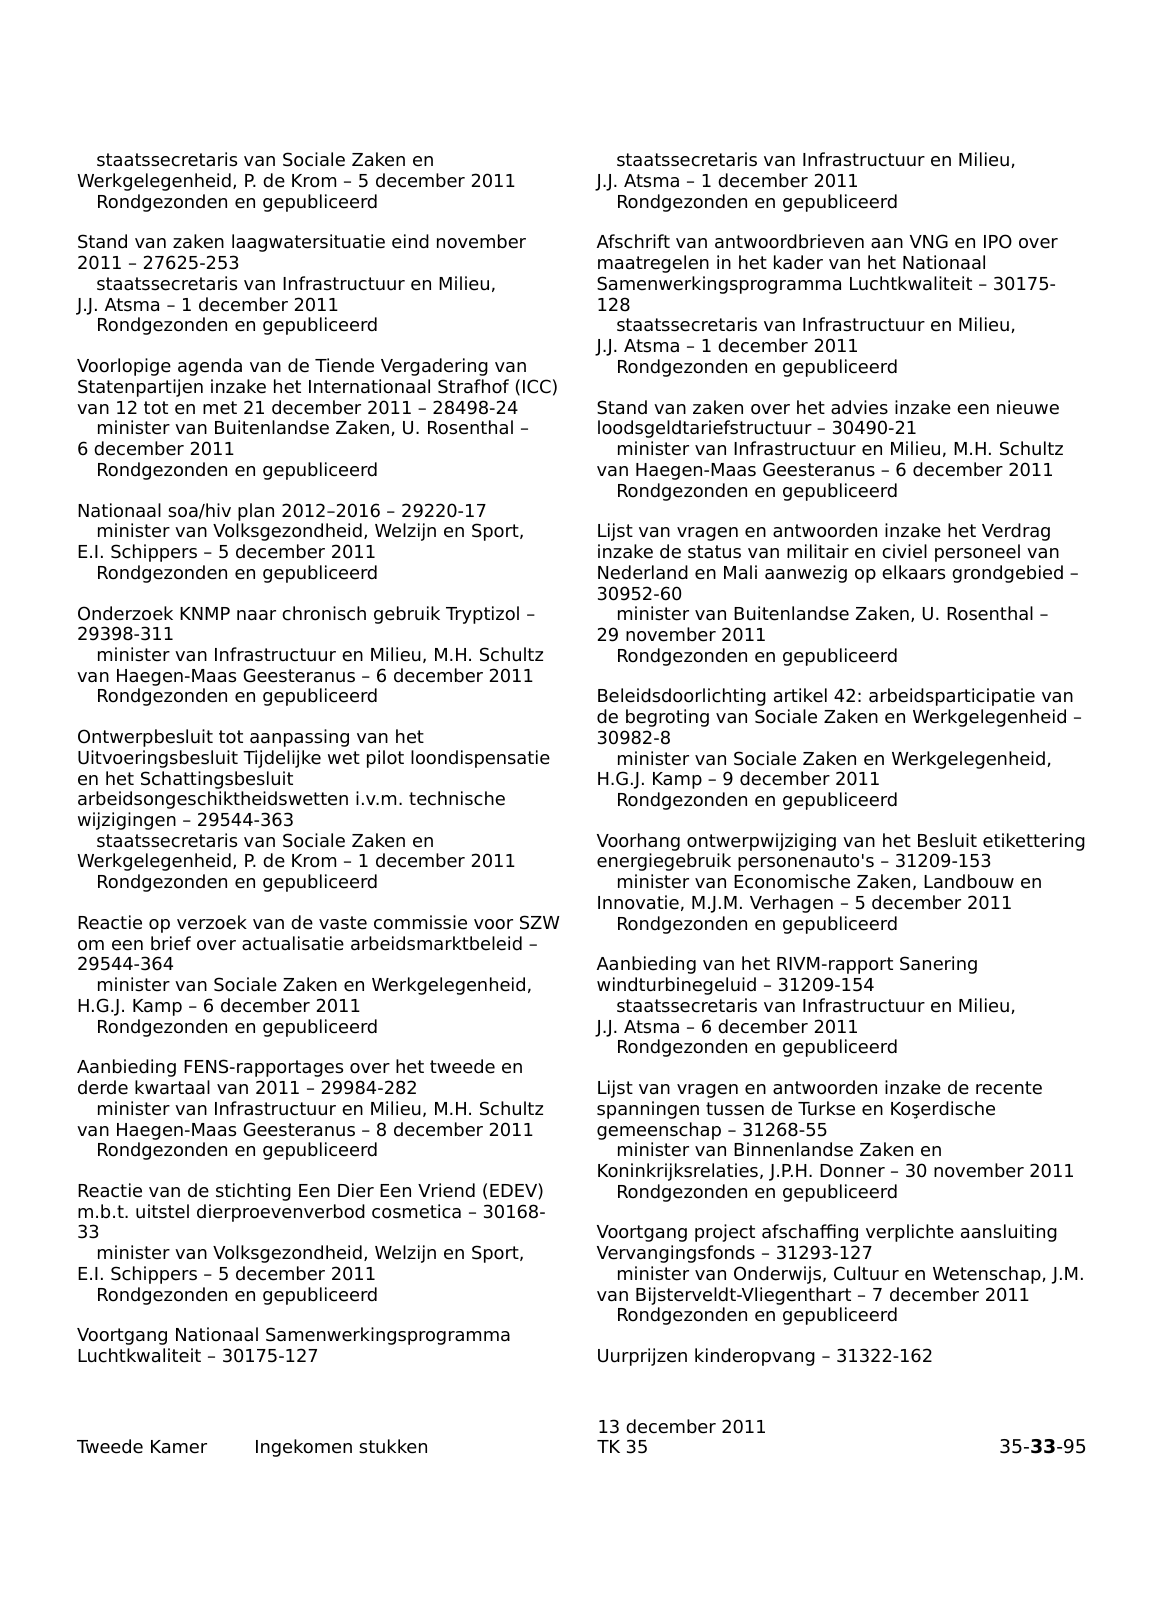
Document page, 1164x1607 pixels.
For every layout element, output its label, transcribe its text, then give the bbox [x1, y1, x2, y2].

text Reactie op verzoek van de vaste commissie voor SZW om een brief over actualisatie arbeidsmarktbeleid – 29544-364 [77, 913, 567, 975]
text Aanbieding van het RIVM-rapport Sanering windturbinegeluid – 31209-154 [596, 954, 1087, 996]
text Stand van zaken over het advies inzake een nieuwe loodsgeldtariefstructuur – 30490-21 [596, 397, 1087, 439]
text staatssecretaris van Infrastructuur en Milieu, J.J. Atsma – 1 december 2011 [596, 315, 1087, 357]
text staatssecretaris van Infrastructuur en Milieu, J.J. Atsma – 6 december 2011 [596, 996, 1087, 1037]
text minister van Volksgezondheid, Welzijn en Sport, E.I. Schippers – 5 december 2011 [77, 1243, 567, 1284]
text minister van Buitenlandse Zaken, U. Rosenthal – 29 november 2011 [596, 604, 1087, 646]
text staatssecretaris van Infrastructuur en Milieu, J.J. Atsma – 1 december 2011 [77, 274, 567, 315]
text Rondgezonden en gepubliceerd [77, 872, 567, 893]
text Ontwerpbesluit tot aanpassing van het Uitvoeringsbesluit Tijdelijke wet pilot loondispensatie en het Schattingsbesluit arbeidsongeschiktheidswetten i.v.m. technische wijzigingen – 29544-363 [77, 727, 567, 831]
text Rondgezonden en gepubliceerd [77, 686, 567, 707]
text Onderzoek KNMP naar chronisch gebruik Tryptizol – 29398-311 [77, 603, 567, 645]
text Voortgang project afschaffing verplichte aansluiting Vervangingsfonds – 31293-127 [596, 1222, 1087, 1264]
text Rondgezonden en gepubliceerd [77, 315, 567, 336]
text Nationaal soa/hiv plan 2012–2016 – 29220-17 [77, 500, 567, 521]
text Rondgezonden en gepubliceerd [596, 1305, 1087, 1326]
text minister van Onderwijs, Cultuur en Wetenschap, J.M. van Bijsterveldt-Vliegenthart – 7 december 2011 [596, 1264, 1087, 1305]
text Rondgezonden en gepubliceerd [596, 646, 1087, 666]
text minister van Economische Zaken, Landbouw en Innovatie, M.J.M. Verhagen – 5 december 2011 [596, 872, 1087, 913]
text Rondgezonden en gepubliceerd [77, 1284, 567, 1305]
text Rondgezonden en gepubliceerd [77, 1016, 567, 1037]
text Voortgang Nationaal Samenwerkingsprogramma Luchtkwaliteit – 30175-127 [77, 1325, 567, 1367]
text staatssecretaris van Infrastructuur en Milieu, J.J. Atsma – 1 december 2011 [596, 150, 1087, 192]
text staatssecretaris van Sociale Zaken en Werkgelegenheid, P. de Krom – 1 december 2011 [77, 831, 567, 872]
text Rondgezonden en gepubliceerd [596, 357, 1087, 377]
text Reactie van de stichting Een Dier Een Vriend (EDEV) m.b.t. uitstel dierproevenverbod cosmetica – 30168-33 [77, 1181, 567, 1243]
text minister van Volksgezondheid, Welzijn en Sport, E.I. Schippers – 5 december 2011 [77, 521, 567, 563]
text minister van Buitenlandse Zaken, U. Rosenthal – 6 december 2011 [77, 418, 567, 460]
text minister van Infrastructuur en Milieu, M.H. Schultz van Haegen-Maas Geesteranus – 6 december 2011 [596, 439, 1087, 480]
text Rondgezonden en gepubliceerd [77, 460, 567, 480]
text Rondgezonden en gepubliceerd [77, 563, 567, 583]
text Lijst van vragen en antwoorden inzake de recente spanningen tussen de Turkse en Koşerdische gemeenschap – 31268-55 [596, 1078, 1087, 1140]
text minister van Infrastructuur en Milieu, M.H. Schultz van Haegen-Maas Geesteranus – 6 december 2011 [77, 645, 567, 686]
text Aanbieding FENS-rapportages over het tweede en derde kwartaal van 2011 – 29984-282 [77, 1057, 567, 1099]
text Uurprijzen kinderopvang – 31322-162 [596, 1346, 1087, 1367]
text minister van Sociale Zaken en Werkgelegenheid, H.G.J. Kamp – 6 december 2011 [77, 975, 567, 1016]
text Lijst van vragen en antwoorden inzake het Verdrag inzake de status van militair en civiel personeel van Nederland en Mali aanwezig op elkaars grondgebied – 30952-60 [596, 521, 1087, 604]
text Rondgezonden en gepubliceerd [77, 1140, 567, 1161]
text Rondgezonden en gepubliceerd [596, 1037, 1087, 1058]
text Rondgezonden en gepubliceerd [596, 1182, 1087, 1202]
text Rondgezonden en gepubliceerd [596, 480, 1087, 501]
text Stand van zaken laagwatersituatie eind november 2011 – 27625-253 [77, 232, 567, 274]
text Rondgezonden en gepubliceerd [596, 192, 1087, 212]
text staatssecretaris van Sociale Zaken en Werkgelegenheid, P. de Krom – 5 december 2011 [77, 150, 567, 192]
text Rondgezonden en gepubliceerd [596, 913, 1087, 934]
text minister van Infrastructuur en Milieu, M.H. Schultz van Haegen-Maas Geesteranus – 8 december 2011 [77, 1099, 567, 1140]
text Rondgezonden en gepubliceerd [77, 192, 567, 212]
text Beleidsdoorlichting artikel 42: arbeidsparticipatie van de begroting van Sociale Zaken en Werkgelegenheid – 30982-8 [596, 686, 1087, 748]
text minister van Binnenlandse Zaken en Koninkrijksrelaties, J.P.H. Donner – 30 november 2011 [596, 1140, 1087, 1182]
text minister van Sociale Zaken en Werkgelegenheid, H.G.J. Kamp – 9 december 2011 [596, 748, 1087, 790]
text Voorlopige agenda van de Tiende Vergadering van Statenpartijen inzake het Internationaal Strafhof (ICC) van 12 tot en met 21 december 2011 – 28498-24 [77, 356, 567, 418]
text Voorhang ontwerpwijziging van het Besluit etikettering energiegebruik personenauto's – 31209-153 [596, 831, 1087, 872]
text Afschrift van antwoordbrieven aan VNG en IPO over maatregelen in het kader van het Nationaal Samenwerkingsprogramma Luchtkwaliteit – 30175-128 [596, 232, 1087, 315]
text Rondgezonden en gepubliceerd [596, 790, 1087, 811]
